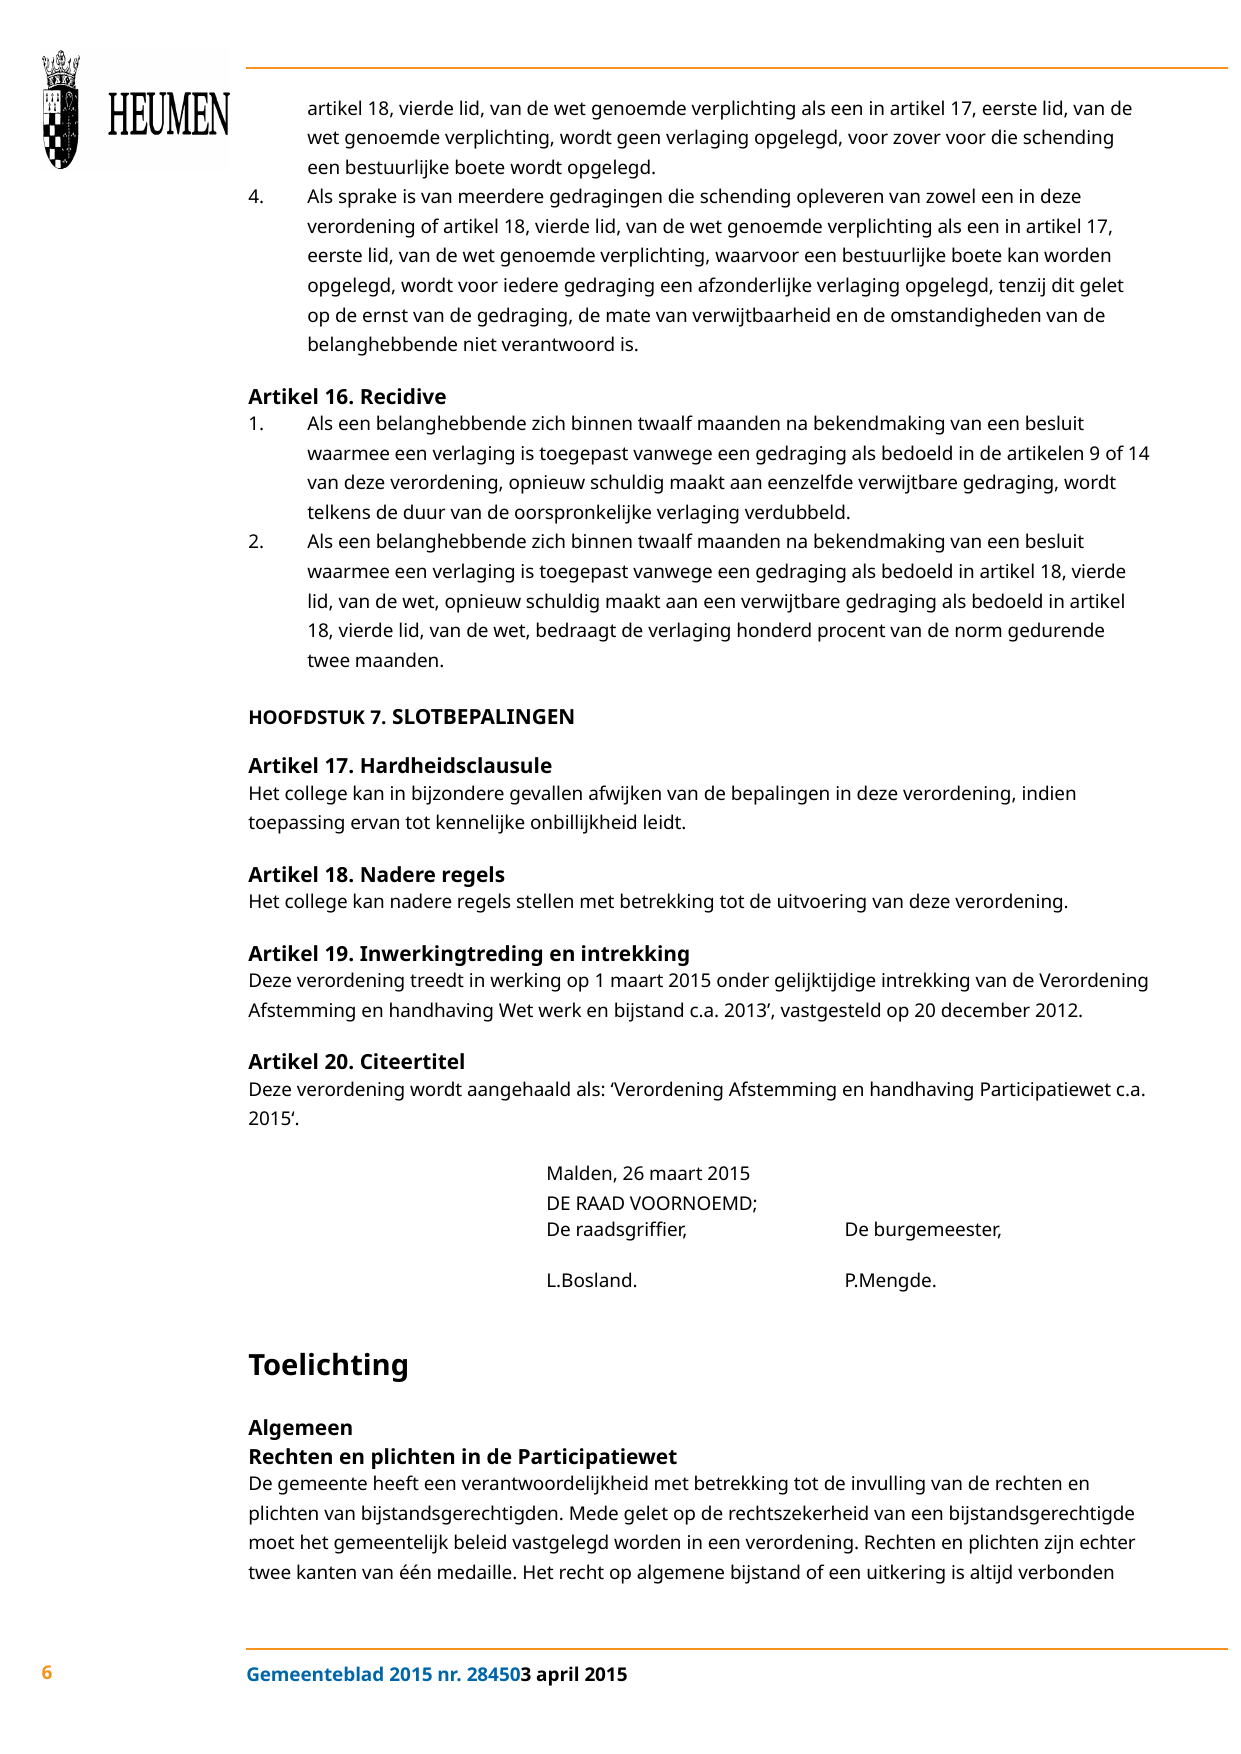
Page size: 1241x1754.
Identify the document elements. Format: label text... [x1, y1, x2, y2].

text Algemeen [248, 1413, 1152, 1442]
list artikel 18, vierde lid, van de wet genoemde verplichting als een in artikel 17, eerste lid, van de wet genoemde verplichting, wordt geen verlaging opgelegd, voor zover voor die schending een bestuurlijke boete wordt opgelegd. [248, 95, 1152, 180]
table_header [248, 1161, 546, 1216]
text Toelichting [248, 1344, 1152, 1384]
text HOOFDSTUK 7. SLOTBEPALINGEN [248, 702, 1152, 731]
text Rechten en plichten in de Participatiewet [248, 1442, 1152, 1470]
list Als een belanghebbende zich binnen twaalf maanden na bekendmaking van een besluit waarmee een verlaging is toegepast vanwege een gedraging als bedoeld in artikel 18, vierde lid, van de wet, opnieuw schuldig maakt aan een verwijtbare gedraging als bedoeld in artikel 18, vierde lid, van de wet, bedraagt de verlaging honderd procent van de norm gedurende twee maanden. [248, 529, 1152, 673]
text Artikel 16. Recidive [248, 382, 1152, 410]
table_cell [248, 1268, 546, 1293]
table_cell [248, 1242, 546, 1267]
text Deze verordening treedt in werking op 1 maart 2015 onder gelijktijdige intrekking van de Verordening Afstemming en handhaving Wet werk en bijstand c.a. 2013’, vastgesteld op 20 december 2012. [248, 967, 1152, 1023]
list Als een belanghebbende zich binnen twaalf maanden na bekendmaking van een besluit waarmee een verlaging is toegepast vanwege een gedraging als bedoeld in de artikelen 9 of 14 van deze verordening, opnieuw schuldig maakt aan eenzelfde verwijtbare gedraging, wordt telkens de duur van de oorspronkelijke verlaging verdubbeld. [248, 410, 1152, 525]
table_cell L.Bosland. [546, 1268, 844, 1293]
text Het college kan nadere regels stellen met betrekking tot de uitvoering van deze verordening. [248, 888, 1152, 914]
table_header Malden, 26 maart 2015 DE RAAD VOORNOEMD; [546, 1161, 844, 1216]
text Het college kan in bijzondere gevallen afwijken van de bepalingen in deze verordening, indien toepassing ervan tot kennelijke onbillijkheid leidt. [248, 780, 1152, 835]
list Als sprake is van meerdere gedragingen die schending opleveren van zowel een in deze verordening of artikel 18, vierde lid, van de wet genoemde verplichting als een in artikel 17, eerste lid, van de wet genoemde verplichting, waarvoor een bestuurlijke boete kan worden opgelegd, wordt voor iedere gedraging een afzonderlijke verlaging opgelegd, tenzij dit gelet op de ernst van de gedraging, de mate van verwijtbaarheid en de omstandigheden van de belanghebbende niet verantwoord is. [248, 183, 1152, 357]
text Deze verordening wordt aangehaald als: ‘Verordening Afstemming en handhaving Participatiewet c.a. 2015‘. [248, 1076, 1152, 1131]
table_cell [844, 1242, 1152, 1267]
table_cell De raadsgriffier, [546, 1216, 844, 1242]
text Artikel 17. Hardheidsclausule [248, 752, 1152, 780]
text De gemeente heeft een verantwoordelijkheid met betrekking tot de invulling van de rechten en plichten van bijstandsgerechtigden. Mede gelet op de rechtszekerheid van een bijstandsgerechtigde moet het gemeentelijk beleid vastgelegd worden in een verordening. Rechten en plichten zijn echter twee kanten van één medaille. Het recht op algemene bijstand of een uitkering is altijd verbonden [248, 1470, 1152, 1585]
picture [41, 47, 231, 172]
table_cell [248, 1216, 546, 1242]
table_cell P.Mengde. [844, 1268, 1152, 1293]
text Artikel 20. Citeertitel [248, 1047, 1152, 1076]
table_cell De burgemeester, [844, 1216, 1152, 1242]
text Artikel 19. Inwerkingtreding en intrekking [248, 939, 1152, 967]
text Artikel 18. Nadere regels [248, 860, 1152, 888]
table_cell [546, 1242, 844, 1267]
